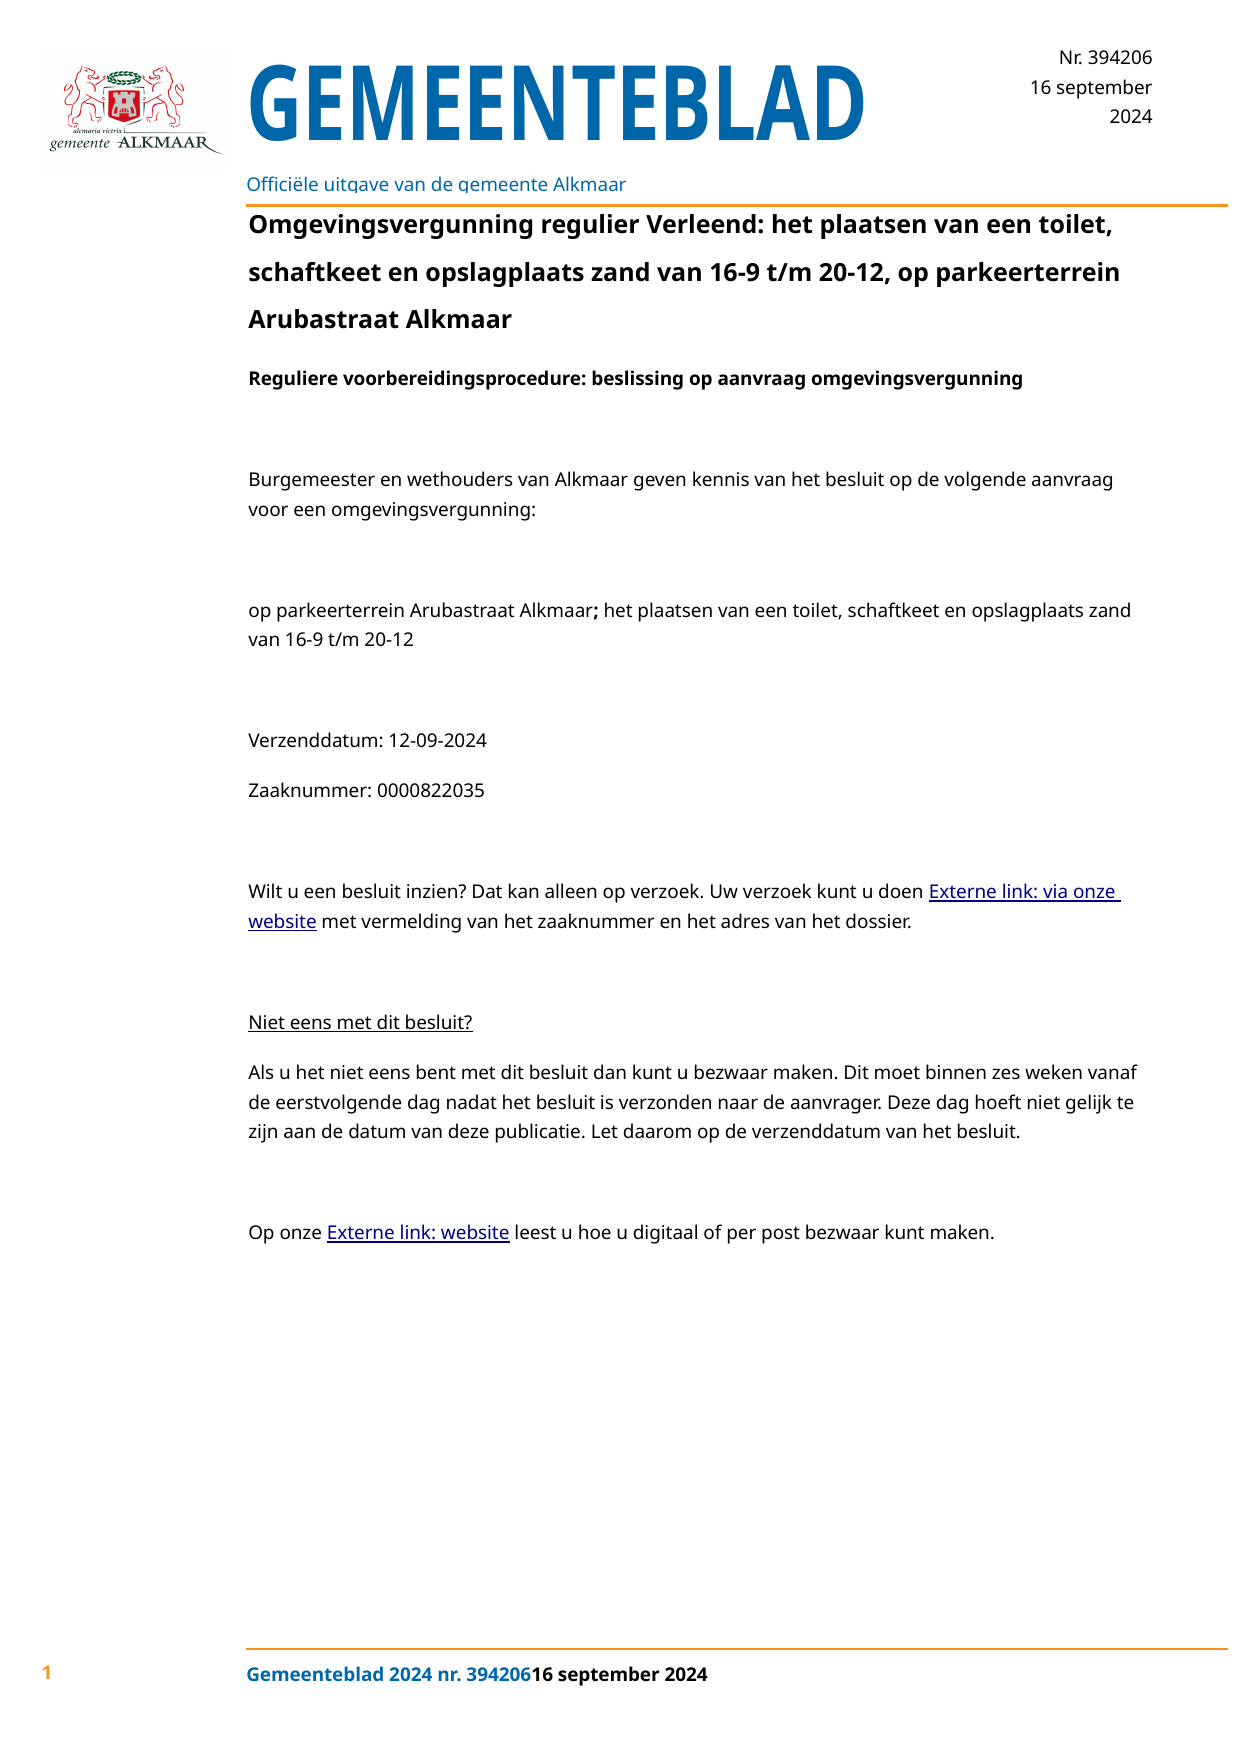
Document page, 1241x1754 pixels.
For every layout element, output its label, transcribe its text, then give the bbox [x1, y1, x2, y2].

text Burgemeester en wethouders van Alkmaar geven kennis van het besluit op de volgende aanvraag voor een omgevingsvergunning: [248, 466, 1152, 522]
text Omgevingsvergunning regulier Verleend: het plaatsen van een toilet, schaftkeet en opslagplaats zand van 16-9 t/m 20-12, op parkeerterrein Arubastraat Alkmaar [248, 207, 1152, 336]
text Verzenddatum: 12-09-2024 [248, 727, 1152, 753]
text Reguliere voorbereidingsprocedure: beslissing op aanvraag omgevingsvergunning [248, 366, 1152, 391]
text Als u het niet eens bent met dit besluit dan kunt u bezwaar maken. Dit moet binnen zes weken vanaf de eerstvolgende dag nadat het besluit is verzonden naar de aanvrager. Deze dag hoeft niet gelijk te zijn aan de datum van deze publicatie. Let daarom op de verzenddatum van het besluit. [248, 1059, 1152, 1144]
picture [41, 47, 231, 172]
text Op onze Externe link: website leest u hoe u digitaal of per post bezwaar kunt maken. [248, 1219, 1152, 1245]
text Niet eens met dit besluit? [248, 1009, 1152, 1034]
text Wilt u een besluit inzien? Dat kan alleen op verzoek. Uw verzoek kunt u doen Externe link: via onze website met vermelding van het zaaknummer en het adres van het dossier. [248, 878, 1152, 934]
text Zaaknummer: 0000822035 [248, 778, 1152, 803]
text op parkeerterrein Arubastraat Alkmaar; het plaatsen van een toilet, schaftkeet en opslagplaats zand van 16-9 t/m 20-12 [248, 597, 1152, 652]
